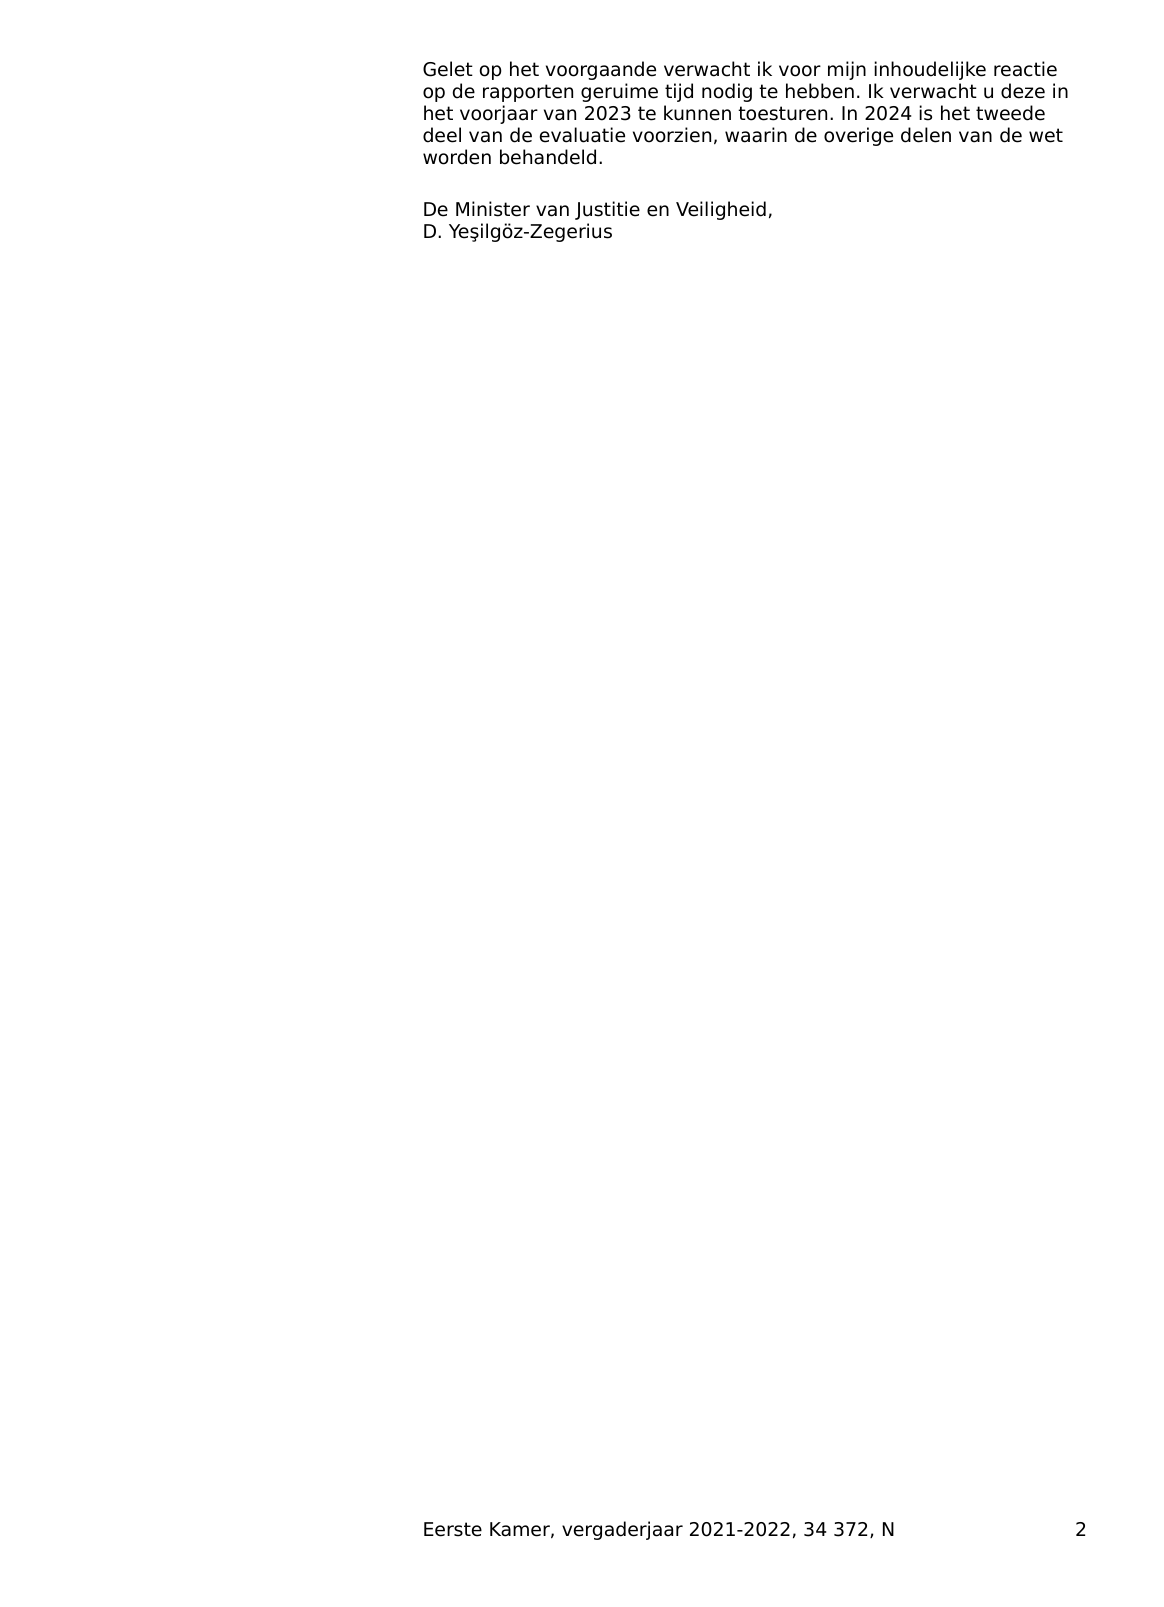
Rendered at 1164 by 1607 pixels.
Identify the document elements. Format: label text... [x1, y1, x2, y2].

text Gelet op het voorgaande verwacht ik voor mijn inhoudelijke reactie op de rapporten geruime tijd nodig te hebben. Ik verwacht u deze in het voorjaar van 2023 te kunnen toesturen. In 2024 is het tweede deel van de evaluatie voorzien, waarin de overige delen van de wet worden behandeld. [422, 59, 1087, 169]
text De Minister van Justitie en Veiligheid, D. Yeşilgöz-Zegerius [422, 199, 1087, 243]
